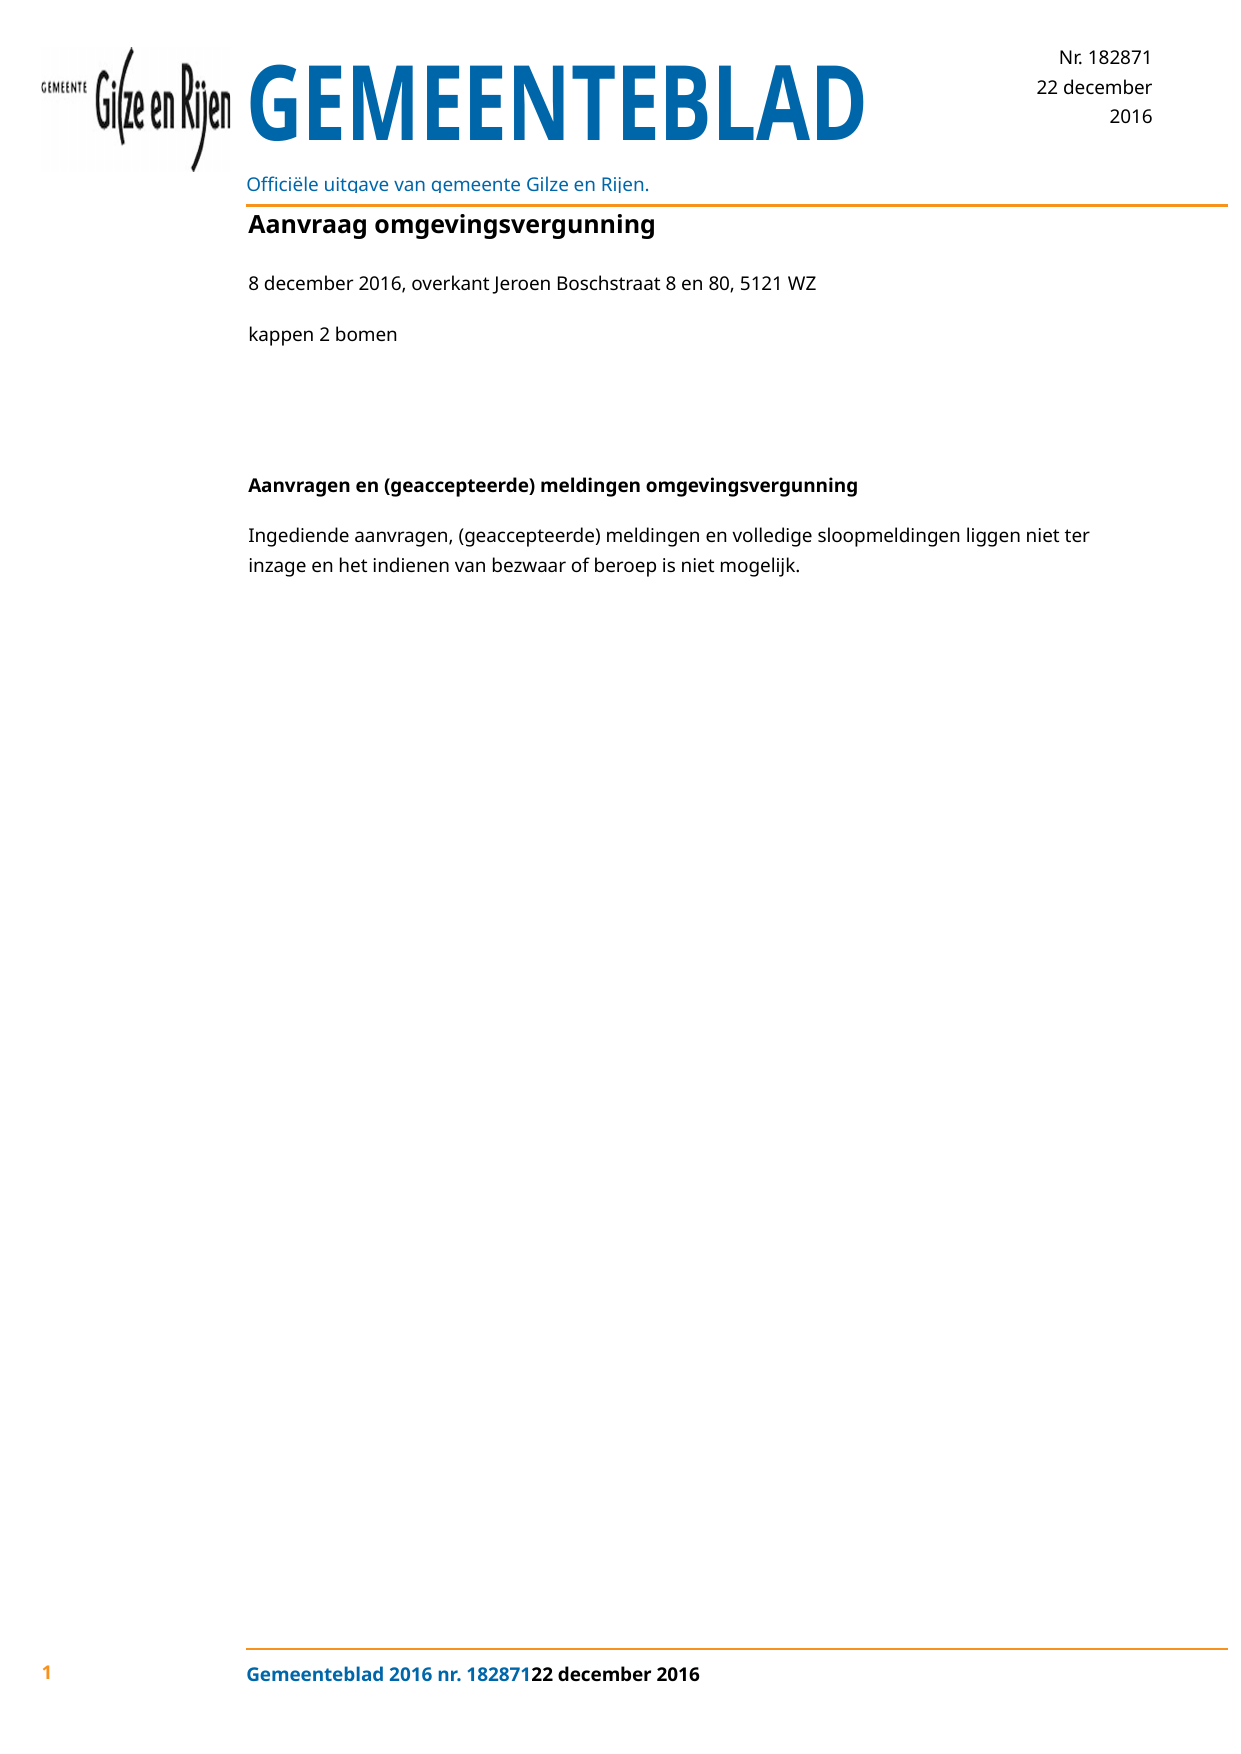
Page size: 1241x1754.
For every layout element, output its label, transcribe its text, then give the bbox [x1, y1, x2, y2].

text Ingediende aanvragen, (geaccepteerde) meldingen en volledige sloopmeldingen liggen niet ter inzage en het indienen van bezwaar of beroep is niet mogelijk. [248, 522, 1152, 578]
text 8 december 2016, overkant Jeroen Boschstraat 8 en 80, 5121 WZ [248, 270, 1152, 296]
text kappen 2 bomen [248, 321, 1152, 346]
picture [41, 47, 231, 172]
text Aanvraag omgevingsvergunning [248, 207, 1152, 241]
text Aanvragen en (geaccepteerde) meldingen omgevingsvergunning [248, 472, 1152, 498]
